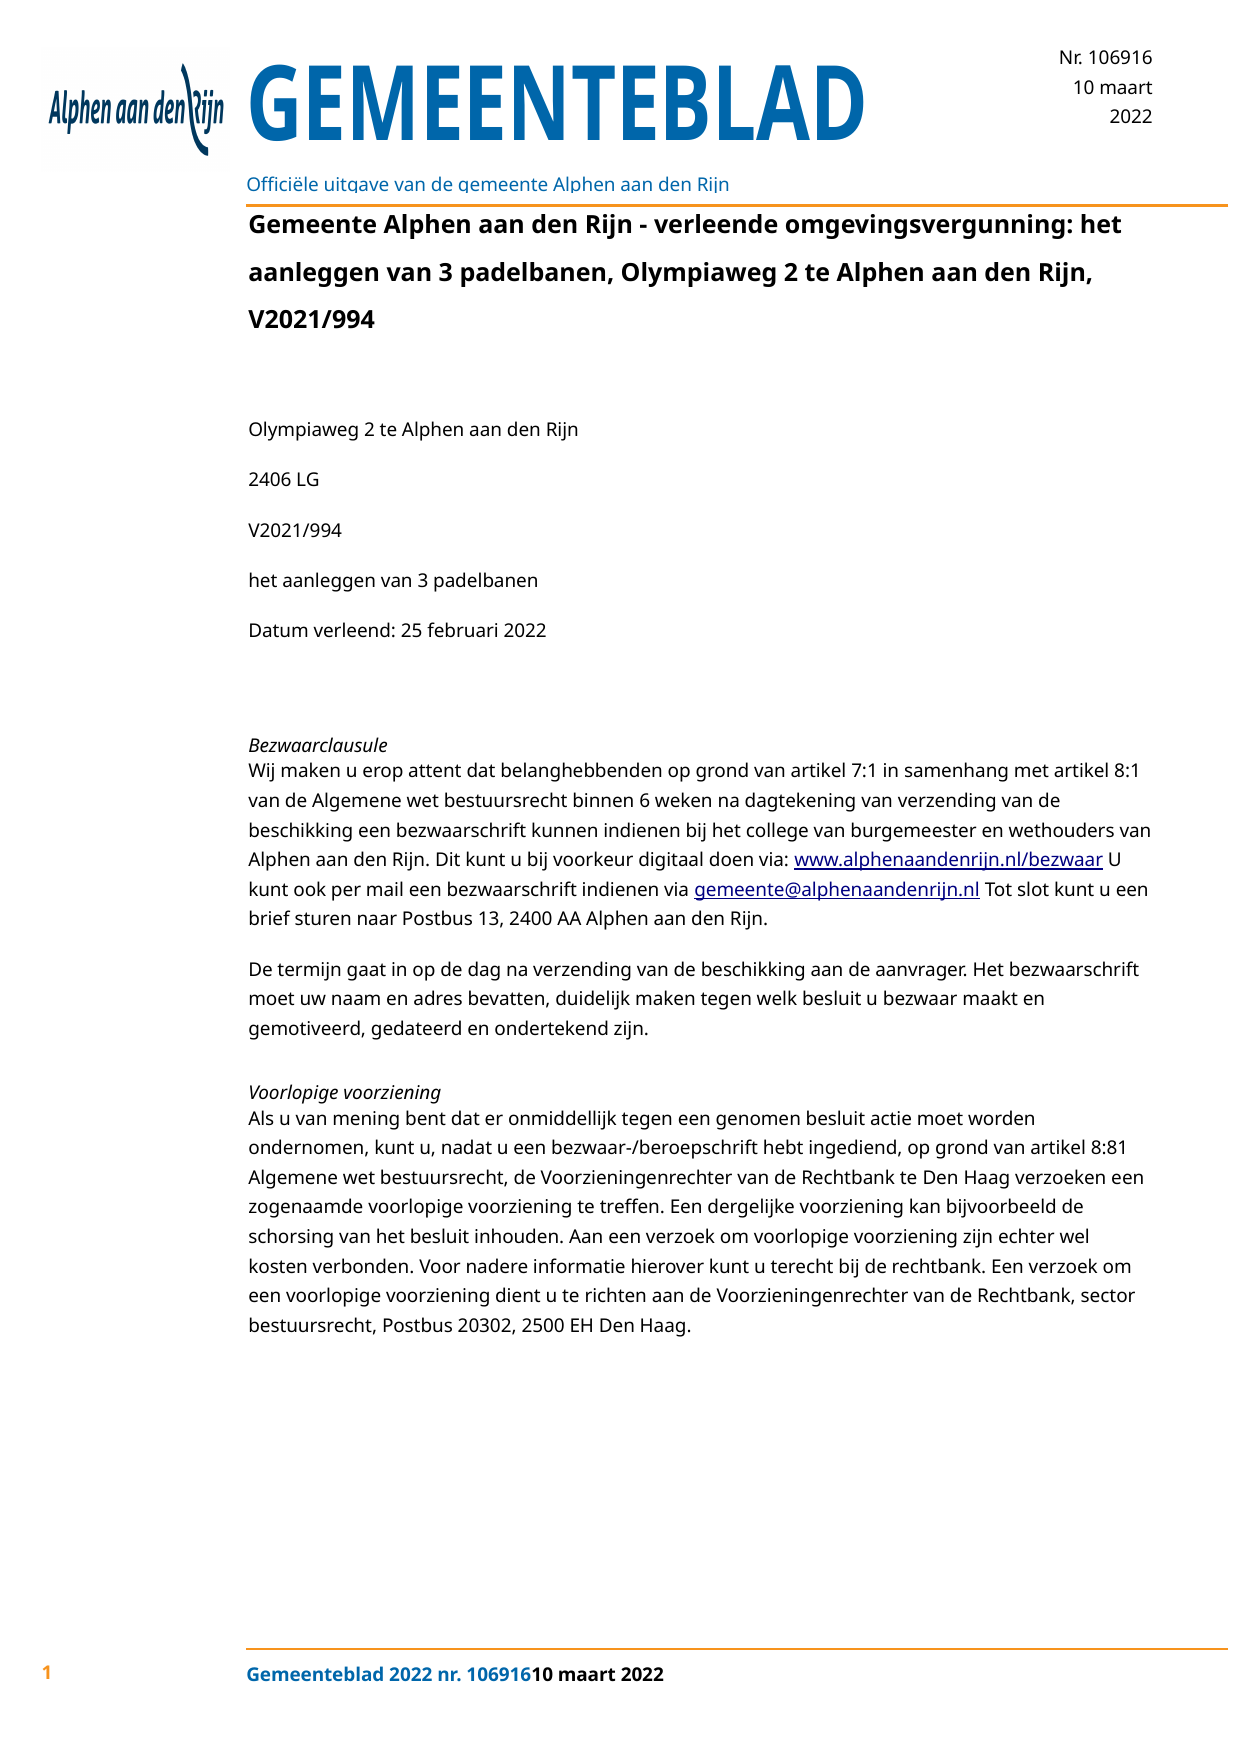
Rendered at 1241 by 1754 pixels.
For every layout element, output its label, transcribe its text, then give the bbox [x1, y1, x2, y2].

text 2406 LG [248, 466, 1152, 492]
text Bezwaarclausule [248, 732, 1152, 758]
text Olympiaweg 2 te Alphen aan den Rijn [248, 416, 1152, 442]
text Voorlopige voorziening [248, 1079, 1152, 1105]
text het aanleggen van 3 padelbanen [248, 567, 1152, 593]
text Datum verleend: 25 februari 2022 [248, 618, 1152, 643]
text Als u van mening bent dat er onmiddellijk tegen een genomen besluit actie moet worden ondernomen, kunt u, nadat u een bezwaar-/beroepschrift hebt ingediend, op grond van artikel 8:81 Algemene wet bestuursrecht, de Voorzieningenrechter van de Rechtbank te Den Haag verzoeken een zogenaamde voorlopige voorziening te treffen. Een dergelijke voorziening kan bijvoorbeeld de schorsing van het besluit inhouden. Aan een verzoek om voorlopige voorziening zijn echter wel kosten verbonden. Voor nadere informatie hierover kunt u terecht bij de rechtbank. Een verzoek om een voorlopige voorziening dient u te richten aan de Voorzieningenrechter van de Rechtbank, sector bestuursrecht, Postbus 20302, 2500 EH Den Haag. [248, 1105, 1152, 1338]
text Gemeente Alphen aan den Rijn - verleende omgevingsvergunning: het aanleggen van 3 padelbanen, Olympiaweg 2 te Alphen aan den Rijn, V2021/994 [248, 207, 1152, 336]
text V2021/994 [248, 517, 1152, 542]
text De termijn gaat in op de dag na verzending van de beschikking aan de aanvrager. Het bezwaarschrift moet uw naam en adres bevatten, duidelijk maken tegen welk besluit u bezwaar maakt en gemotiveerd, gedateerd en ondertekend zijn. [248, 956, 1152, 1041]
text Wij maken u erop attent dat belanghebbenden op grond van artikel 7:1 in samenhang met artikel 8:1 van de Algemene wet bestuursrecht binnen 6 weken na dagtekening van verzending van de beschikking een bezwaarschrift kunnen indienen bij het college van burgemeester en wethouders van Alphen aan den Rijn. Dit kunt u bij voorkeur digitaal doen via: www.alphenaandenrijn.nl/bezwaar U kunt ook per mail een bezwaarschrift indienen via gemeente@alphenaandenrijn.nl Tot slot kunt u een brief sturen naar Postbus 13, 2400 AA Alphen aan den Rijn. [248, 758, 1152, 931]
picture [41, 47, 231, 172]
